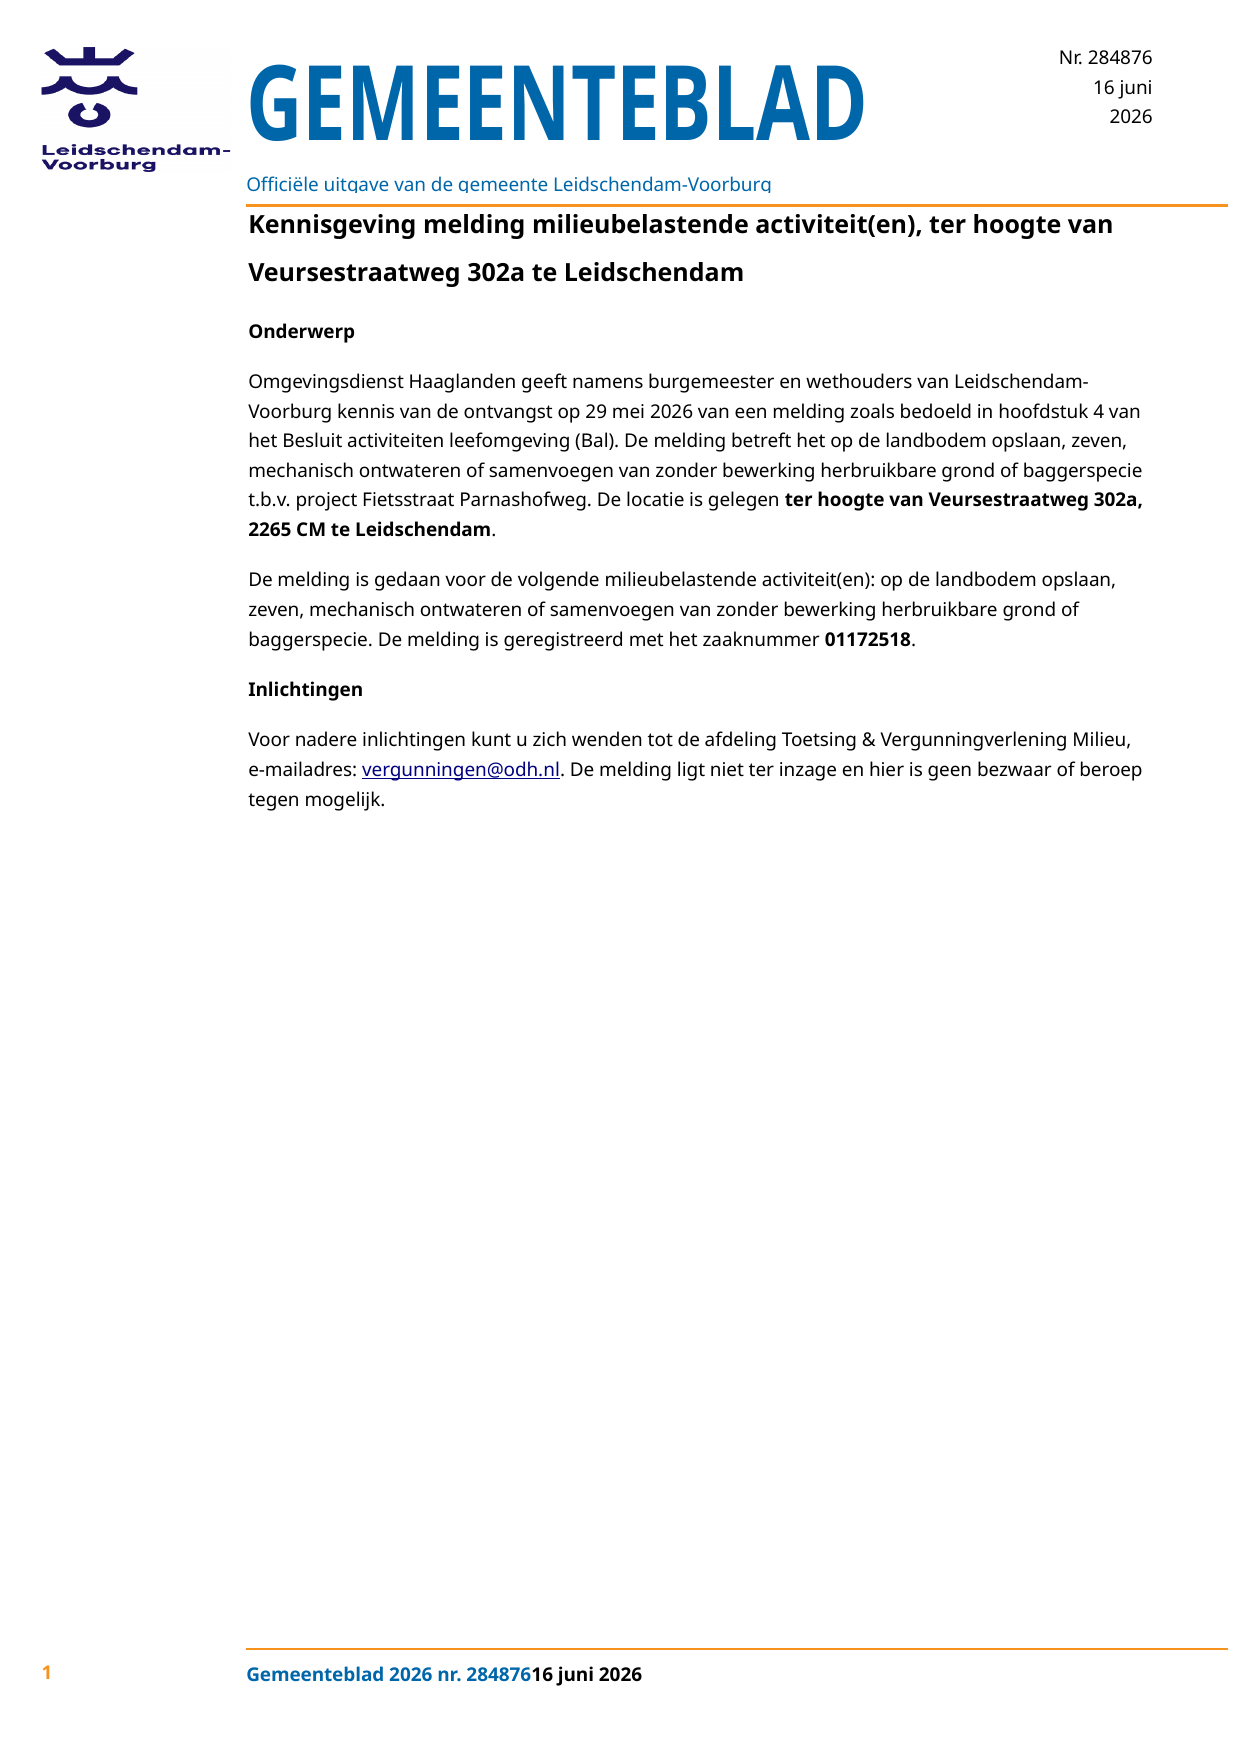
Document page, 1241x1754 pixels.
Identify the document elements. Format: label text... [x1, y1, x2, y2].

text Omgevingsdienst Haaglanden geeft namens burgemeester en wethouders van Leidschendam-Voorburg kennis van de ontvangst op 29 mei 2026 van een melding zoals bedoeld in hoofdstuk 4 van het Besluit activiteiten leefomgeving (Bal). De melding betreft het op de landbodem opslaan, zeven, mechanisch ontwateren of samenvoegen van zonder bewerking herbruikbare grond of baggerspecie t.b.v. project Fietsstraat Parnashofweg. De locatie is gelegen ter hoogte van Veursestraatweg 302a, 2265 CM te Leidschendam. [248, 368, 1152, 542]
text De melding is gedaan voor de volgende milieubelastende activiteit(en): op de landbodem opslaan, zeven, mechanisch ontwateren of samenvoegen van zonder bewerking herbruikbare grond of baggerspecie. De melding is geregistreerd met het zaaknummer 01172518. [248, 567, 1152, 652]
text Kennisgeving melding milieubelastende activiteit(en), ter hoogte van Veursestraatweg 302a te Leidschendam [248, 207, 1152, 288]
text Onderwerp [248, 318, 1152, 344]
text Voor nadere inlichtingen kunt u zich wenden tot de afdeling Toetsing & Vergunningverlening Milieu, e-mailadres: vergunningen@odh.nl. De melding ligt niet ter inzage en hier is geen bezwaar of beroep tegen mogelijk. [248, 727, 1152, 812]
text Inlichtingen [248, 676, 1152, 702]
picture [41, 47, 231, 172]
